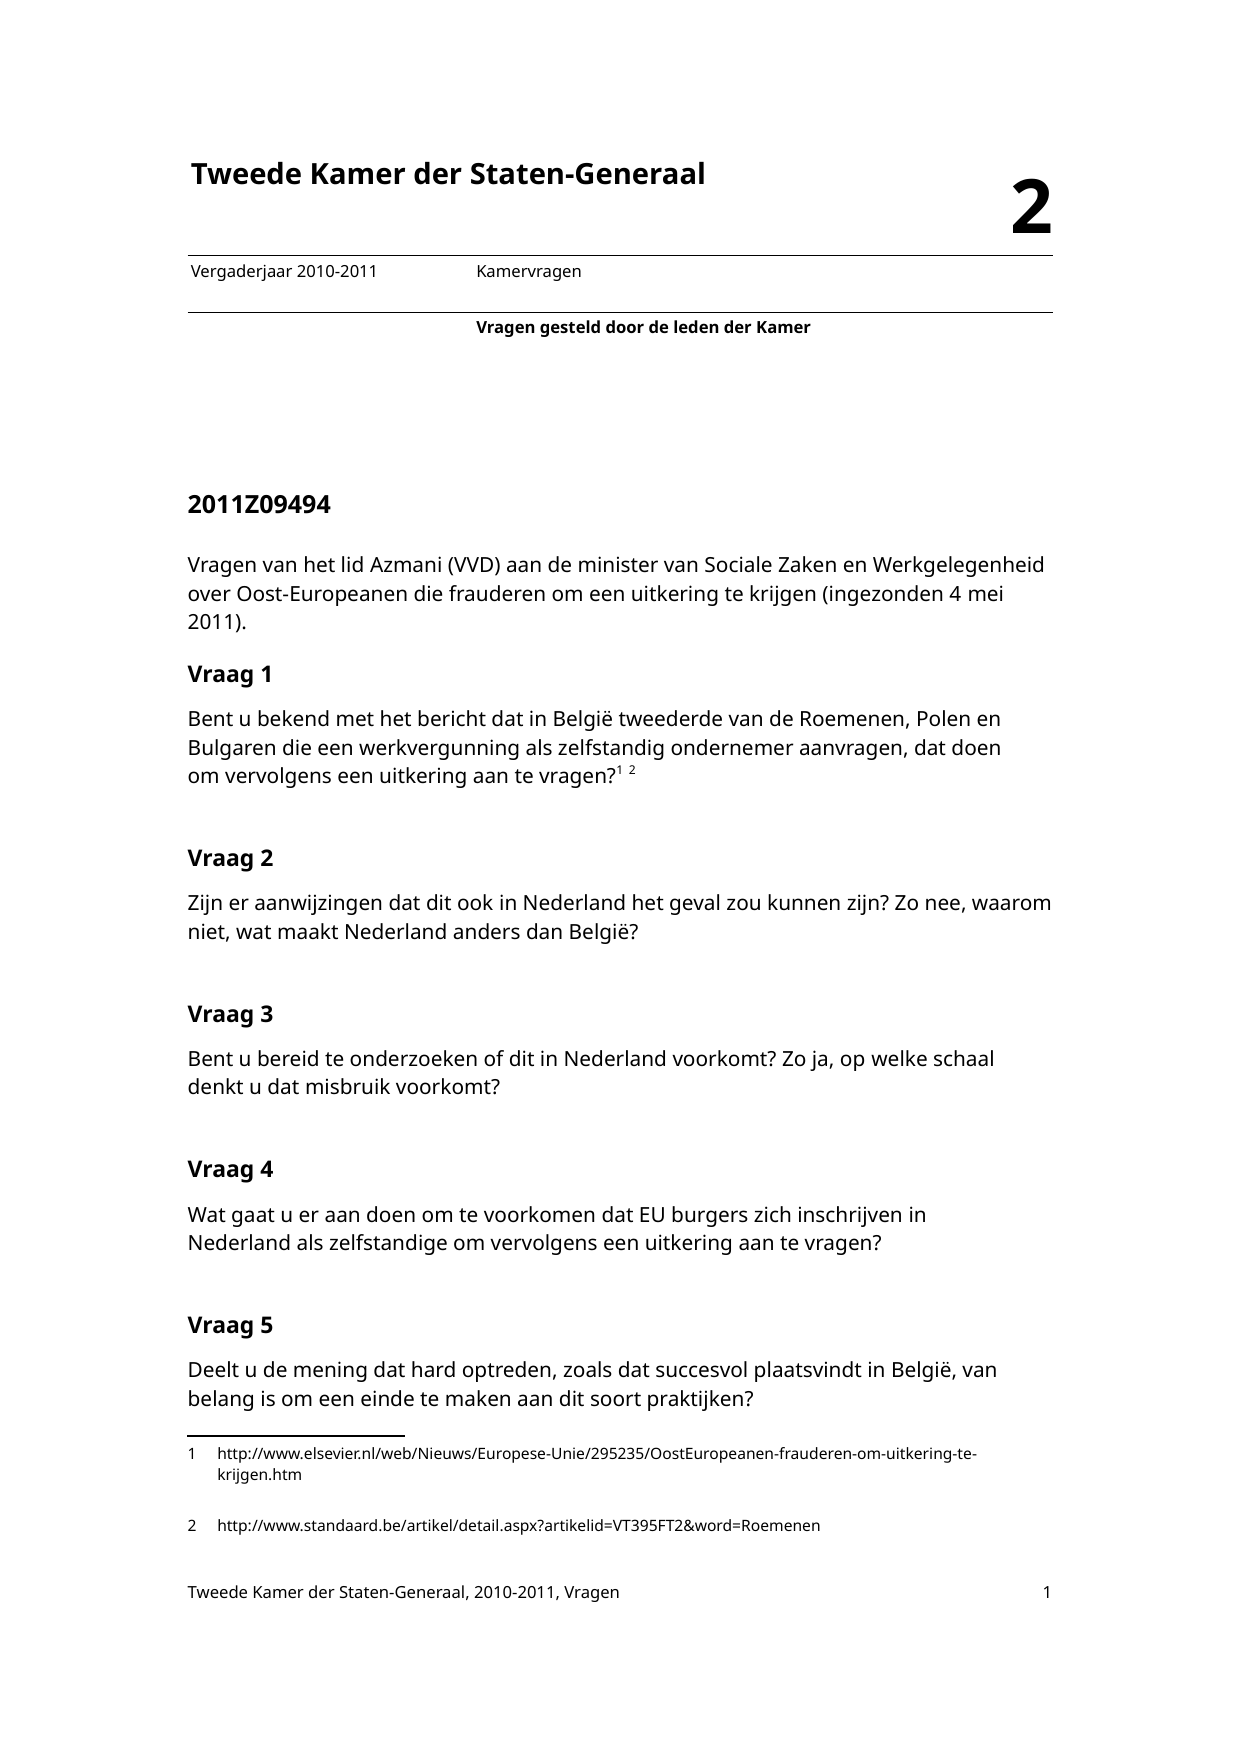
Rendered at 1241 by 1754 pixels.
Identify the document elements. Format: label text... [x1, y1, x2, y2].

subtitle Vraag 3 [187, 998, 1053, 1029]
text http://www.standaard.be/artikel/detail.aspx?artikelid=VT395FT2&word=Roemenen [187, 1508, 1053, 1536]
table_header 2 [880, 150, 1053, 255]
table_header Tweede Kamer der Staten-Generaal [188, 150, 879, 255]
text 2011Z09494 [187, 487, 1053, 521]
table_cell [188, 313, 473, 339]
subtitle Vraag 2 [187, 842, 1053, 873]
text Bent u bekend met het bericht dat in België tweederde van de Roemenen, Polen en Bulgaren die een werkvergunning als zelfstandig ondernemer aanvragen, dat doen om vervolgens een uitkering aan te vragen? [187, 704, 1053, 790]
subtitle Vraag 4 [187, 1153, 1053, 1185]
text Wat gaat u er aan doen om te voorkomen dat EU burgers zich inschrijven in Nederland als zelfstandige om vervolgens een uitkering aan te vragen? [187, 1200, 1053, 1257]
text Deelt u de mening dat hard optreden, zoals dat succesvol plaatsvindt in België, van belang is om een einde te maken aan dit soort praktijken? [187, 1355, 1053, 1412]
subtitle Vraag 5 [187, 1309, 1053, 1340]
table_cell Kamervragen [473, 256, 1053, 312]
table_cell Vragen gesteld door de leden der Kamer [473, 313, 1053, 339]
text Bent u bereid te onderzoeken of dit in Nederland voorkomt? Zo ja, op welke schaal denkt u dat misbruik voorkomt? [187, 1044, 1053, 1101]
table_cell Vergaderjaar 2010-2011 [188, 256, 473, 312]
text Vragen van het lid Azmani (VVD) aan de minister van Sociale Zaken en Werkgelegenheid over Oost-Europeanen die frauderen om een uitkering te krijgen (ingezonden 4 mei 2011). [187, 550, 1053, 636]
text Zijn er aanwijzingen dat dit ook in Nederland het geval zou kunnen zijn? Zo nee, waarom niet, wat maakt Nederland anders dan België? [187, 888, 1053, 945]
subtitle Vraag 1 [187, 658, 1053, 689]
text http://www.elsevier.nl/web/Nieuws/Europese-Unie/295235/OostEuropeanen-frauderen-om-uitkering-te-krijgen.htm [187, 1421, 1053, 1478]
